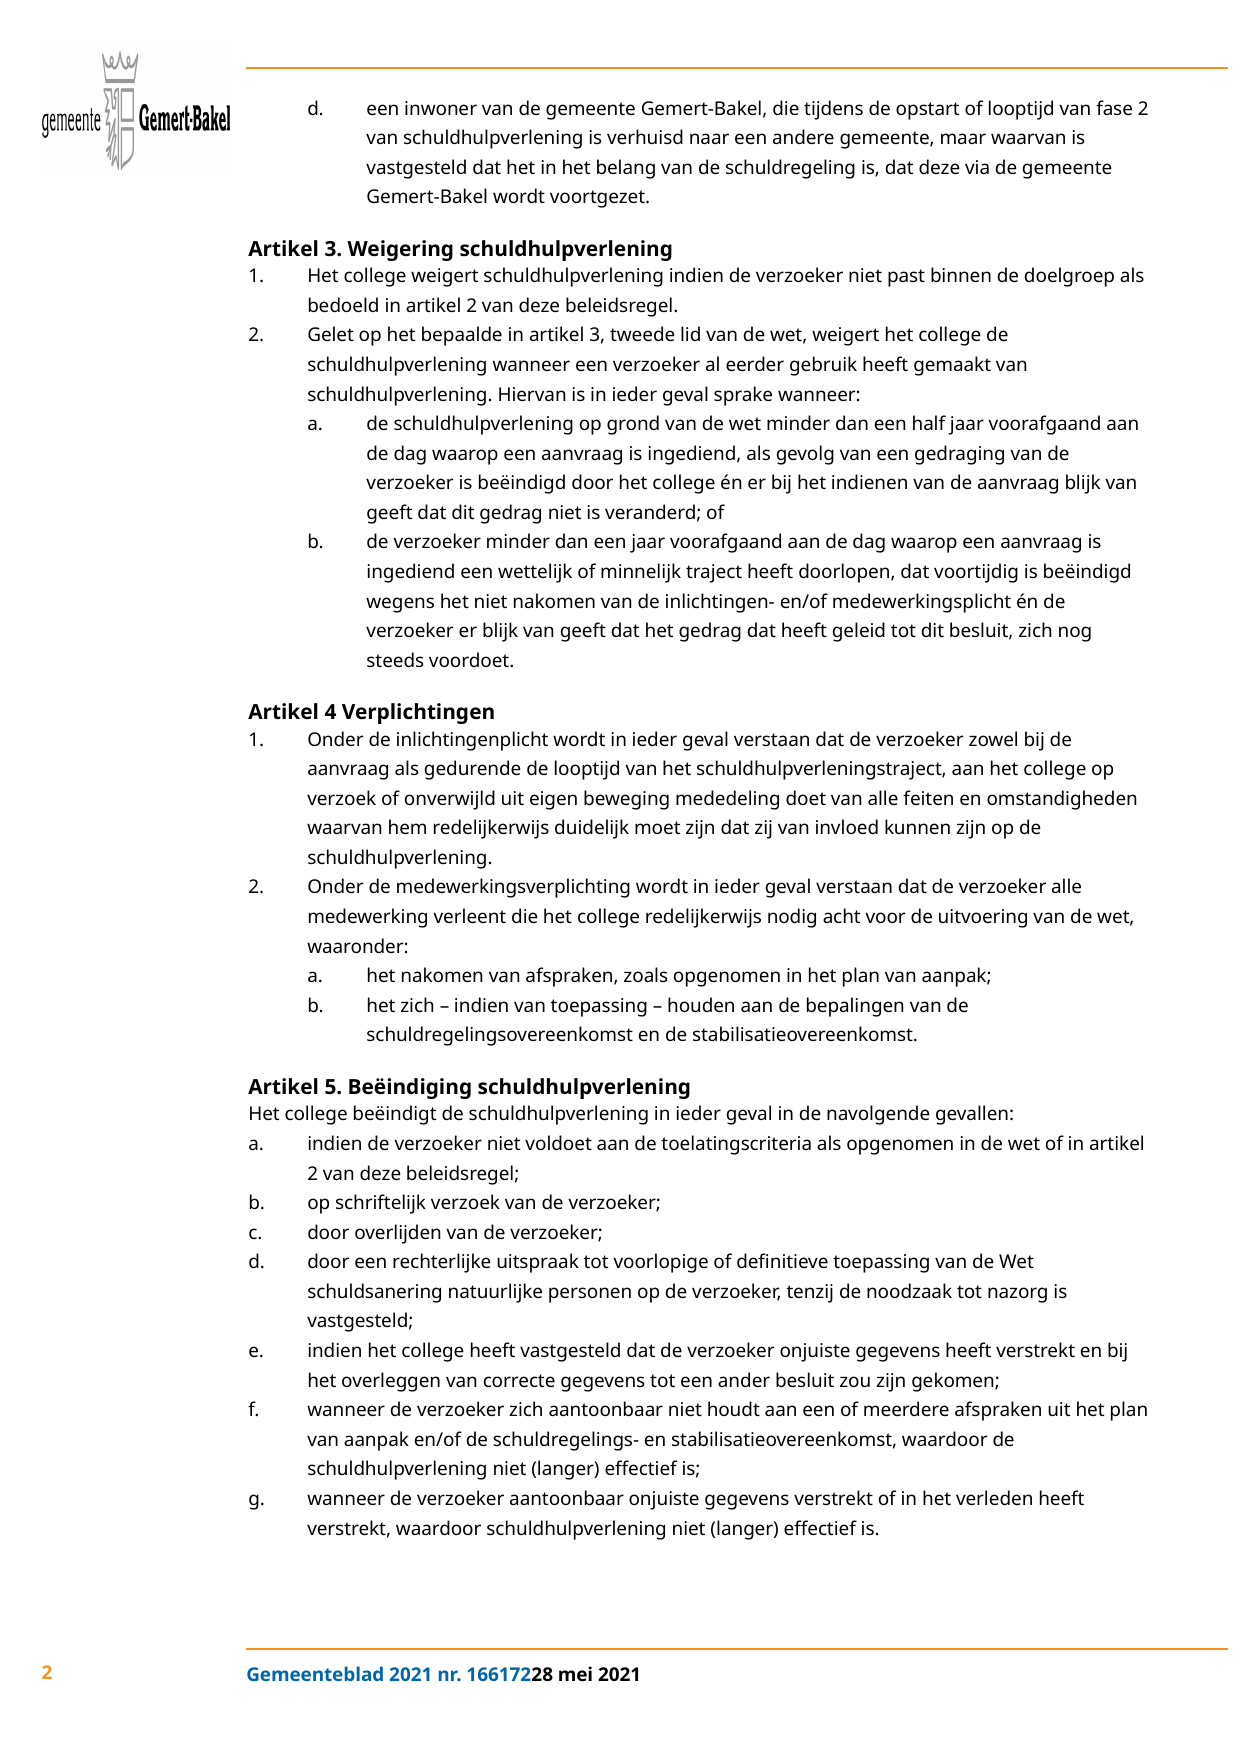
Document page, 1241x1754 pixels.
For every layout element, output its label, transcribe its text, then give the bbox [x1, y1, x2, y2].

list Onder de medewerkingsverplichting wordt in ieder geval verstaan dat de verzoeker alle medewerking verleent die het college redelijkerwijs nodig acht voor de uitvoering van de wet, waaronder: [248, 874, 1152, 959]
list Onder de inlichtingenplicht wordt in ieder geval verstaan dat de verzoeker zowel bij de aanvraag als gedurende de looptijd van het schuldhulpverleningstraject, aan het college op verzoek of onverwijld uit eigen beweging mededeling doet van alle feiten en omstandigheden waarvan hem redelijkerwijs duidelijk moet zijn dat zij van invloed kunnen zijn op de schuldhulpverlening. [248, 726, 1152, 870]
text Artikel 4 Verplichtingen [248, 697, 1152, 726]
list wanneer de verzoeker zich aantoonbaar niet houdt aan een of meerdere afspraken uit het plan van aanpak en/of de schuldregelings- en stabilisatieovereenkomst, waardoor de schuldhulpverlening niet (langer) effectief is; [248, 1396, 1152, 1481]
list indien de verzoeker niet voldoet aan de toelatingscriteria als opgenomen in de wet of in artikel 2 van deze beleidsregel; [248, 1130, 1152, 1185]
list Het college weigert schuldhulpverlening indien de verzoeker niet past binnen de doelgroep als bedoeld in artikel 2 van deze beleidsregel. [248, 262, 1152, 318]
text Artikel 3. Weigering schuldhulpverlening [248, 234, 1152, 262]
list het nakomen van afspraken, zoals opgenomen in het plan van aanpak; [307, 962, 1152, 988]
list op schriftelijk verzoek van de verzoeker; [248, 1189, 1152, 1215]
list door overlijden van de verzoeker; [248, 1219, 1152, 1244]
picture [41, 47, 231, 172]
list Gelet op het bepaalde in artikel 3, tweede lid van de wet, weigert het college de schuldhulpverlening wanneer een verzoeker al eerder gebruik heeft gemaakt van schuldhulpverlening. Hiervan is in ieder geval sprake wanneer: [248, 322, 1152, 406]
list een inwoner van de gemeente Gemert-Bakel, die tijdens de opstart of looptijd van fase 2 van schuldhulpverlening is verhuisd naar een andere gemeente, maar waarvan is vastgesteld dat het in het belang van de schuldregeling is, dat deze via de gemeente Gemert-Bakel wordt voortgezet. [307, 95, 1152, 209]
text Artikel 5. Beëindiging schuldhulpverlening [248, 1072, 1152, 1101]
list het zich – indien van toepassing – houden aan de bepalingen van de schuldregelingsovereenkomst en de stabilisatieovereenkomst. [307, 992, 1152, 1047]
list door een rechterlijke uitspraak tot voorlopige of definitieve toepassing van de Wet schuldsanering natuurlijke personen op de verzoeker, tenzij de noodzaak tot nazorg is vastgesteld; [248, 1248, 1152, 1333]
text Het college beëindigt de schuldhulpverlening in ieder geval in de navolgende gevallen: [248, 1101, 1152, 1126]
list indien het college heeft vastgesteld dat de verzoeker onjuiste gegevens heeft verstrekt en bij het overleggen van correcte gegevens tot een ander besluit zou zijn gekomen; [248, 1337, 1152, 1392]
list de schuldhulpverlening op grond van de wet minder dan een half jaar voorafgaand aan de dag waarop een aanvraag is ingediend, als gevolg van een gedraging van de verzoeker is beëindigd door het college én er bij het indienen van de aanvraag blijk van geeft dat dit gedrag niet is veranderd; of [307, 410, 1152, 525]
list de verzoeker minder dan een jaar voorafgaand aan de dag waarop een aanvraag is ingediend een wettelijk of minnelijk traject heeft doorlopen, dat voortijdig is beëindigd wegens het niet nakomen van de inlichtingen- en/of medewerkingsplicht én de verzoeker er blijk van geeft dat het gedrag dat heeft geleid tot dit besluit, zich nog steeds voordoet. [307, 529, 1152, 673]
list wanneer de verzoeker aantoonbaar onjuiste gegevens verstrekt of in het verleden heeft verstrekt, waardoor schuldhulpverlening niet (langer) effectief is. [248, 1485, 1152, 1540]
